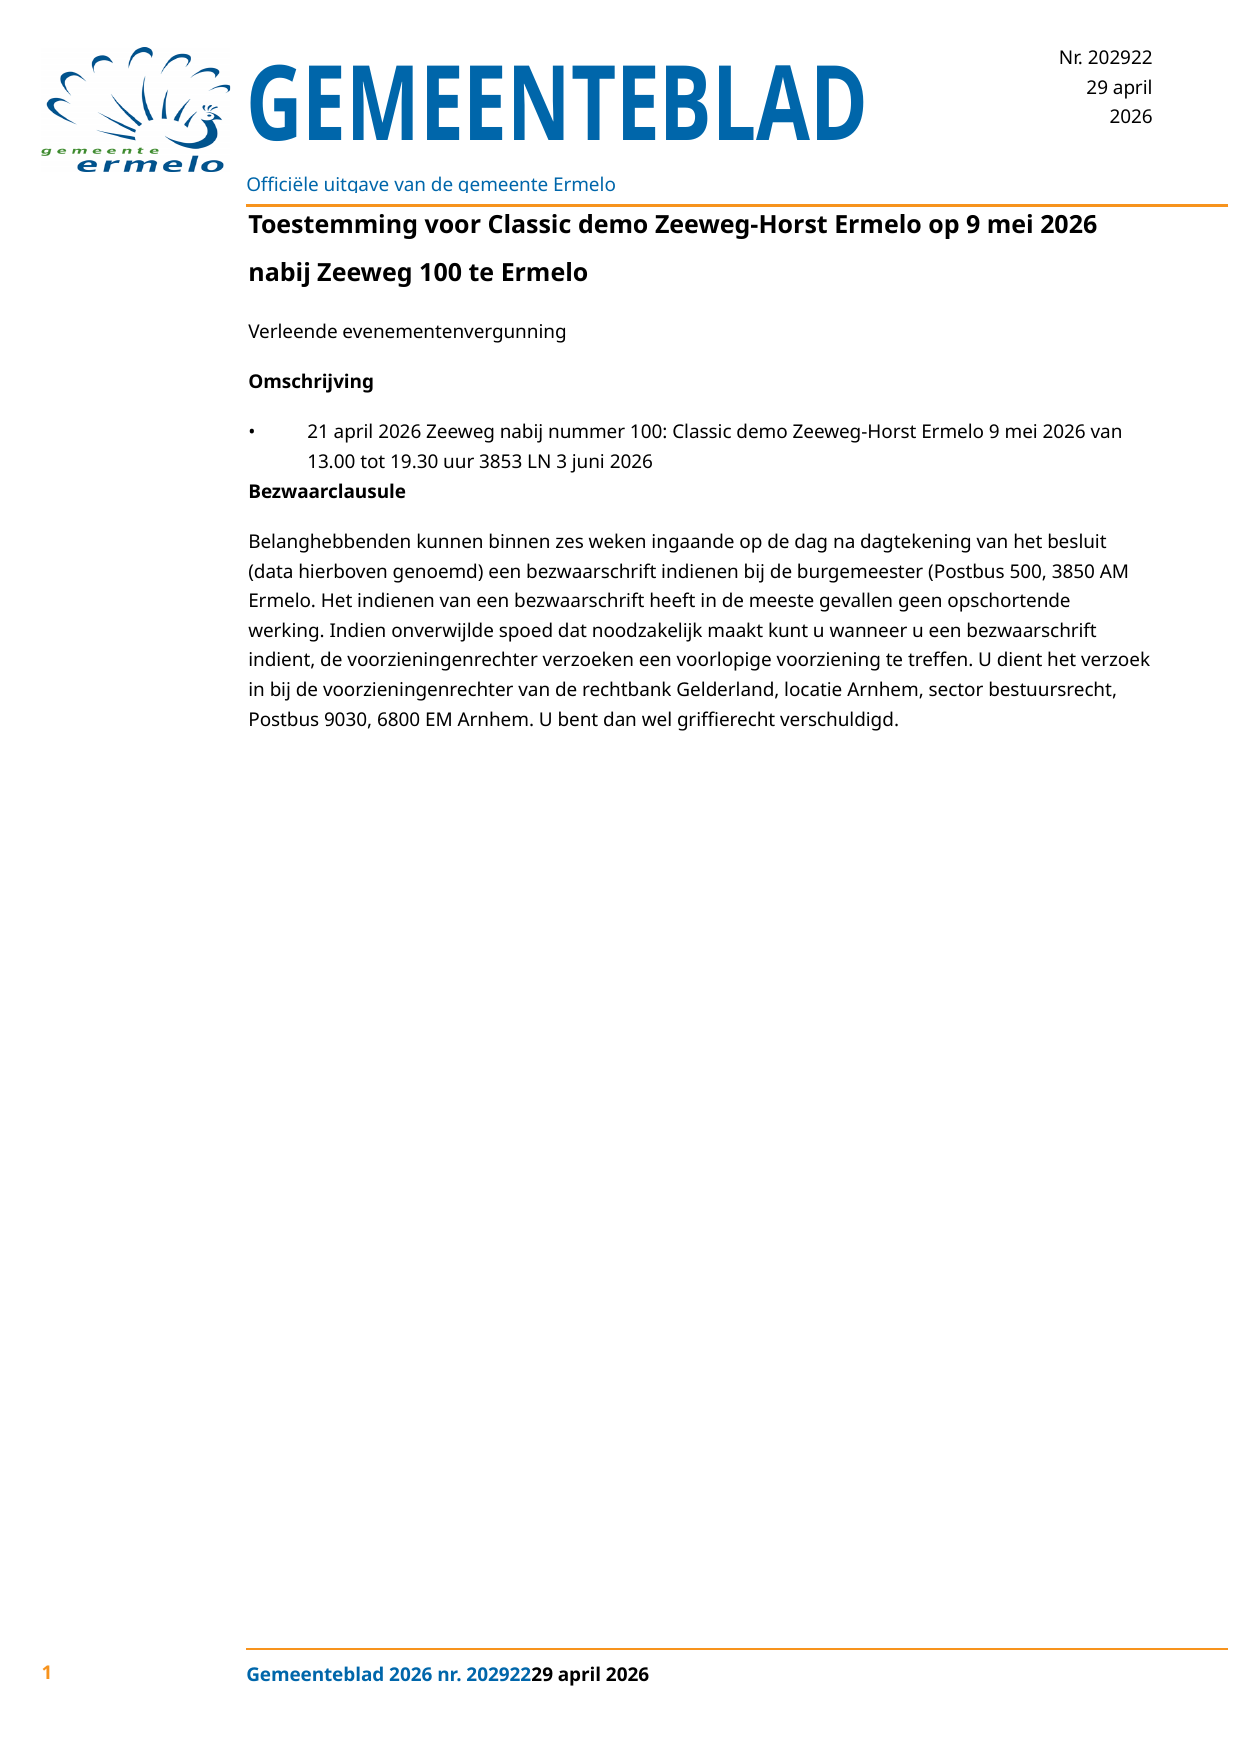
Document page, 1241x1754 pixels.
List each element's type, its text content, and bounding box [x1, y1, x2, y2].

text Omschrijving [248, 368, 1152, 394]
text Bezwaarclausule [248, 478, 1152, 504]
list 21 april 2026 Zeeweg nabij nummer 100: Classic demo Zeeweg-Horst Ermelo 9 mei 2026 van 13.00 tot 19.30 uur 3853 LN 3 juni 2026 [248, 419, 1152, 474]
text Belanghebbenden kunnen binnen zes weken ingaande op de dag na dagtekening van het besluit (data hierboven genoemd) een bezwaarschrift indienen bij de burgemeester (Postbus 500, 3850 AM Ermelo. Het indienen van een bezwaarschrift heeft in de meeste gevallen geen opschortende werking. Indien onverwijlde spoed dat noodzakelijk maakt kunt u wanneer u een bezwaarschrift indient, de voorzieningenrechter verzoeken een voorlopige voorziening te treffen. U dient het verzoek in bij de voorzieningenrechter van de rechtbank Gelderland, locatie Arnhem, sector bestuursrecht, Postbus 9030, 6800 EM Arnhem. U bent dan wel griffierecht verschuldigd. [248, 528, 1152, 732]
text Toestemming voor Classic demo Zeeweg-Horst Ermelo op 9 mei 2026 nabij Zeeweg 100 te Ermelo [248, 207, 1152, 288]
picture [41, 47, 231, 172]
text Verleende evenementenvergunning [248, 318, 1152, 344]
